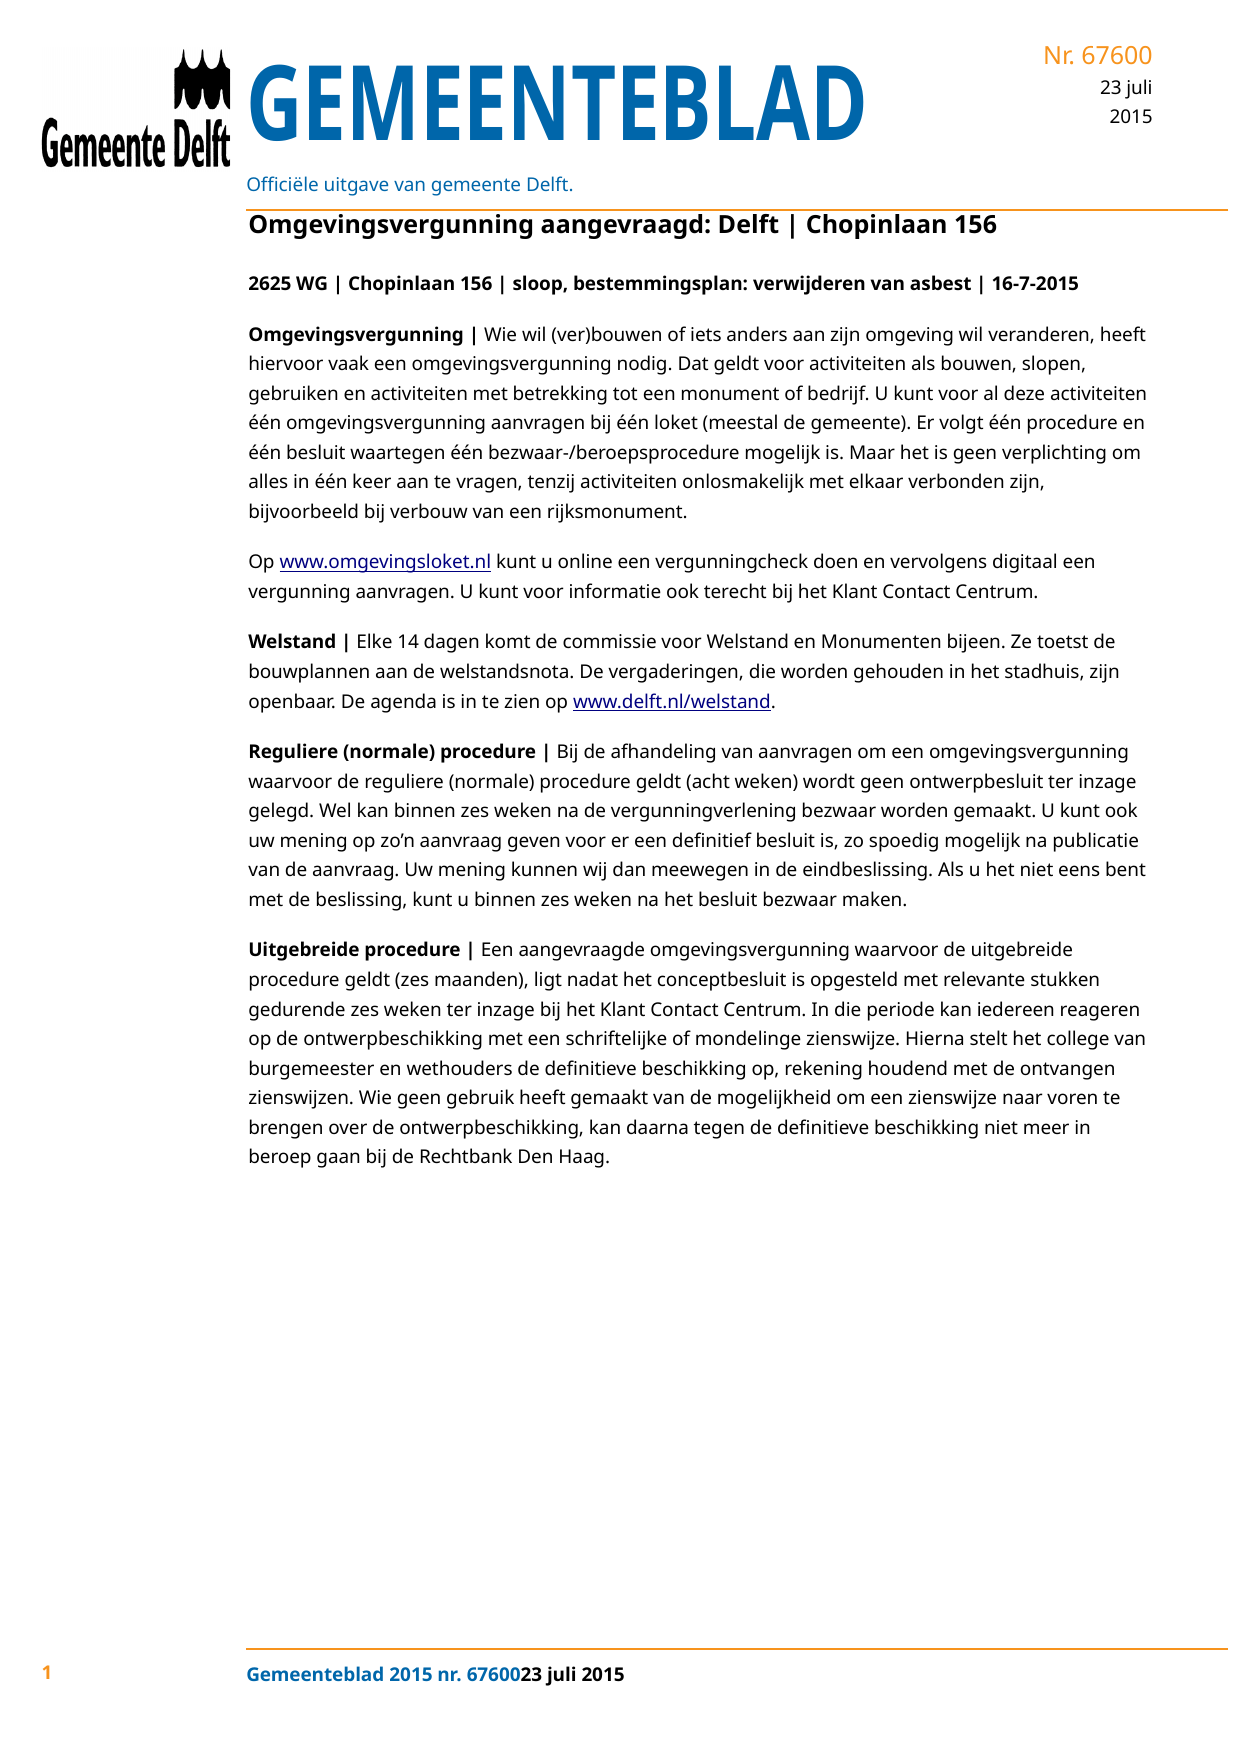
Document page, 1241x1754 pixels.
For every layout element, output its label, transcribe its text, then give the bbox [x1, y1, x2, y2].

text Reguliere (normale) procedure | Bij de afhandeling van aanvragen om een omgevingsvergunning waarvoor de reguliere (normale) procedure geldt (acht weken) wordt geen ontwerpbesluit ter inzage gelegd. Wel kan binnen zes weken na de vergunningverlening bezwaar worden gemaakt. U kunt ook uw mening op zo’n aanvraag geven voor er een definitief besluit is, zo spoedig mogelijk na publicatie van de aanvraag. Uw mening kunnen wij dan meewegen in de eindbeslissing. Als u het niet eens bent met de beslissing, kunt u binnen zes weken na het besluit bezwaar maken. [248, 738, 1152, 912]
text Op www.omgevingsloket.nl kunt u online een vergunningcheck doen en vervolgens digitaal een vergunning aanvragen. U kunt voor informatie ook terecht bij het Klant Contact Centrum. [248, 549, 1152, 604]
text Welstand | Elke 14 dagen komt de commissie voor Welstand en Monumenten bijeen. Ze toetst de bouwplannen aan de welstandsnota. De vergaderingen, die worden gehouden in het stadhuis, zijn openbaar. De agenda is in te zien op www.delft.nl/welstand. [248, 629, 1152, 713]
text 2625 WG | Chopinlaan 156 | sloop, bestemmingsplan: verwijderen van asbest | 16-7-2015 [248, 270, 1152, 296]
text Omgevingsvergunning aangevraagd: Delft | Chopinlaan 156 [248, 211, 1152, 241]
text Uitgebreide procedure | Een aangevraagde omgevingsvergunning waarvoor de uitgebreide procedure geldt (zes maanden), ligt nadat het conceptbesluit is opgesteld met relevante stukken gedurende zes weken ter inzage bij het Klant Contact Centrum. In die periode kan iedereen reageren op de ontwerpbeschikking met een schriftelijke of mondelinge zienswijze. Hierna stelt het college van burgemeester en wethouders de definitieve beschikking op, rekening houdend met de ontvangen zienswijzen. Wie geen gebruik heeft gemaakt van de mogelijkheid om een zienswijze naar voren te brengen over de ontwerpbeschikking, kan daarna tegen de definitieve beschikking niet meer in beroep gaan bij de Rechtbank Den Haag. [248, 937, 1152, 1169]
text Omgevingsvergunning | Wie wil (ver)bouwen of iets anders aan zijn omgeving wil veranderen, heeft hiervoor vaak een omgevingsvergunning nodig. Dat geldt voor activiteiten als bouwen, slopen, gebruiken en activiteiten met betrekking tot een monument of bedrijf. U kunt voor al deze activiteiten één omgevingsvergunning aanvragen bij één loket (meestal de gemeente). Er volgt één procedure en één besluit waartegen één bezwaar-/beroepsprocedure mogelijk is. Maar het is geen verplichting om alles in één keer aan te vragen, tenzij activiteiten onlosmakelijk met elkaar verbonden zijn, bijvoorbeeld bij verbouw van een rijksmonument. [248, 321, 1152, 524]
picture [41, 47, 231, 172]
